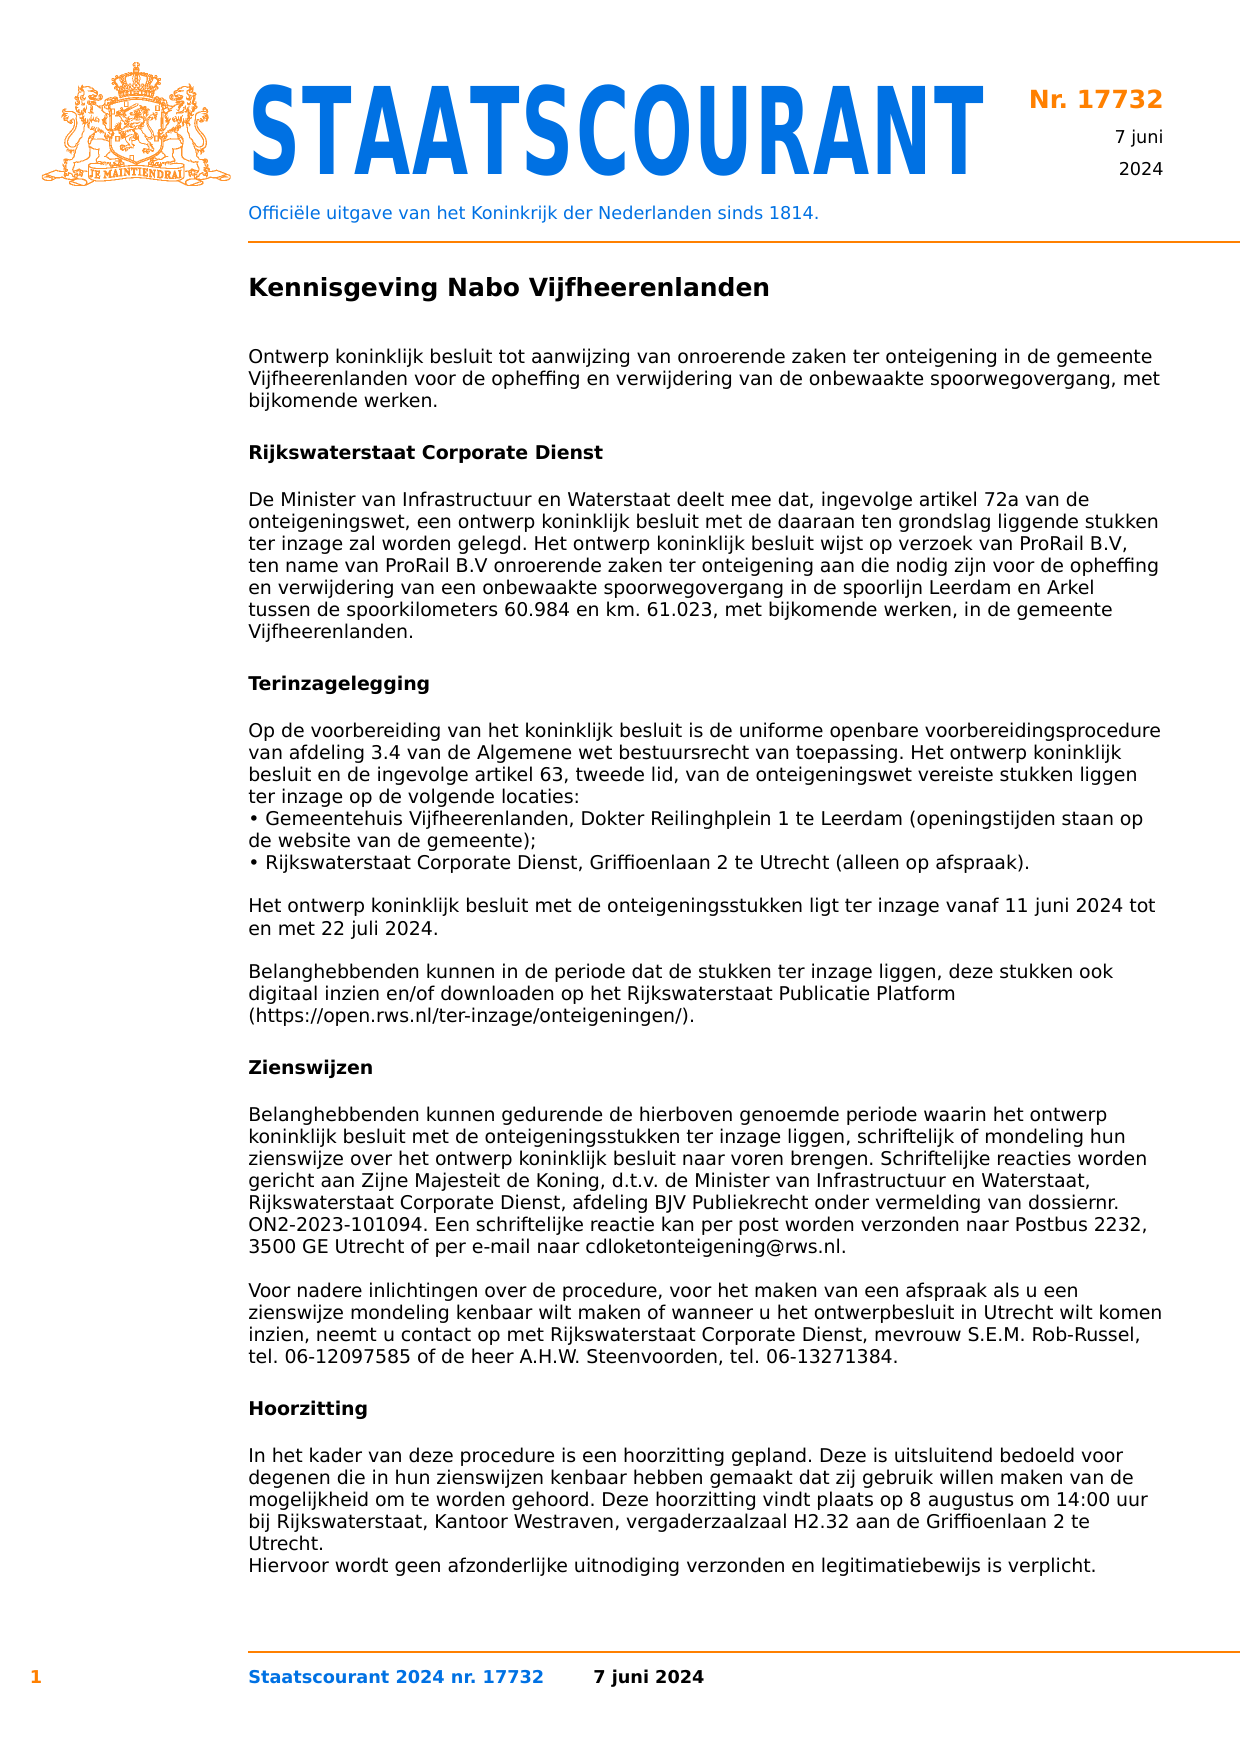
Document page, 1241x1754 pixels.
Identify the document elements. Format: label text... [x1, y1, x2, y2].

picture [41, 62, 231, 186]
table_cell Officiële uitgave van het Koninkrijk der Nederlanden sinds 1814. [248, 203, 1240, 241]
text In het kader van deze procedure is een hoorzitting gepland. Deze is uitsluitend bedoeld voor degenen die in hun zienswijzen kenbaar hebben gemaakt dat zij gebruik willen maken van de mogelijkheid om te worden gehoord. Deze hoorzitting vindt plaats op 8 augustus om 14:00 uur bij Rijkswaterstaat, Kantoor Westraven, vergaderzaalzaal H2.32 aan de Griffioenlaan 2 te Utrecht. [248, 1445, 1163, 1555]
text De Minister van Infrastructuur en Waterstaat deelt mee dat, ingevolge artikel 72a van de onteigeningswet, een ontwerp koninklijk besluit met de daaraan ten grondslag liggende stukken ter inzage zal worden gelegd. Het ontwerp koninklijk besluit wijst op verzoek van ProRail B.V, ten name van ProRail B.V onroerende zaken ter onteigening aan die nodig zijn voor de opheffing en verwijdering van een onbewaakte spoorwegovergang in de spoorlijn Leerdam en Arkel tussen de spoorkilometers 60.984 en km. 61.023, met bijkomende werken, in de gemeente Vijfheerenlanden. [248, 489, 1163, 643]
text Hiervoor wordt geen afzonderlijke uitnodiging verzonden en legitimatiebewijs is verplicht. [248, 1555, 1163, 1577]
table_cell 7 juni [998, 121, 1240, 153]
table_header Nr. 17732 [998, 62, 1240, 121]
table_header [25, 62, 248, 241]
text Belanghebbenden kunnen gedurende de hierboven genoemde periode waarin het ontwerp koninklijk besluit met de onteigeningsstukken ter inzage liggen, schriftelijk of mondeling hun zienswijze over het ontwerp koninklijk besluit naar voren brengen. Schriftelijke reacties worden gericht aan Zijne Majesteit de Koning, d.t.v. de Minister van Infrastructuur en Waterstaat, Rijkswaterstaat Corporate Dienst, afdeling BJV Publiekrecht onder vermelding van dossiernr. ON2-2023-101094. Een schriftelijke reactie kan per post worden verzonden naar Postbus 2232, 3500 GE Utrecht of per e-mail naar cdloketonteigening@rws.nl. [248, 1104, 1163, 1258]
text • Rijkswaterstaat Corporate Dienst, Griffioenlaan 2 te Utrecht (alleen op afspraak). [248, 852, 1163, 873]
subtitle Zienswijzen [248, 1057, 1163, 1079]
text • Gemeentehuis Vijfheerenlanden, Dokter Reilinghplein 1 te Leerdam (openingstijden staan op de website van de gemeente); [248, 808, 1163, 852]
text Voor nadere inlichtingen over de procedure, voor het maken van een afspraak als u een zienswijze mondeling kenbaar wilt maken of wanneer u het ontwerpbesluit in Utrecht wilt komen inzien, neemt u contact op met Rijkswaterstaat Corporate Dienst, mevrouw S.E.M. Rob-Russel, tel. 06-12097585 of de heer A.H.W. Steenvoorden, tel. 06-13271384. [248, 1280, 1163, 1368]
text Ontwerp koninklijk besluit tot aanwijzing van onroerende zaken ter onteigening in de gemeente Vijfheerenlanden voor de opheffing en verwijdering van de onbewaakte spoorwegovergang, met bijkomende werken. [248, 346, 1163, 412]
table_header STAATSCOURANT [248, 62, 998, 203]
subtitle Rijkswaterstaat Corporate Dienst [248, 442, 1163, 464]
text Het ontwerp koninklijk besluit met de onteigeningsstukken ligt ter inzage vanaf 11 juni 2024 tot en met 22 juli 2024. [248, 895, 1163, 939]
table_cell 2024 [998, 153, 1240, 203]
subtitle Terinzagelegging [248, 673, 1163, 695]
text Op de voorbereiding van het koninklijk besluit is de uniforme openbare voorbereidingsprocedure van afdeling 3.4 van de Algemene wet bestuursrecht van toepassing. Het ontwerp koninklijk besluit en de ingevolge artikel 63, tweede lid, van de onteigeningswet vereiste stukken liggen ter inzage op de volgende locaties: [248, 720, 1163, 808]
subtitle Hoorzitting [248, 1398, 1163, 1420]
text Belanghebbenden kunnen in de periode dat de stukken ter inzage liggen, deze stukken ook digitaal inzien en/of downloaden op het Rijkswaterstaat Publicatie Platform (https://open.rws.nl/ter-inzage/onteigeningen/). [248, 961, 1163, 1027]
subtitle Kennisgeving Nabo Vijfheerenlanden [248, 273, 1163, 302]
